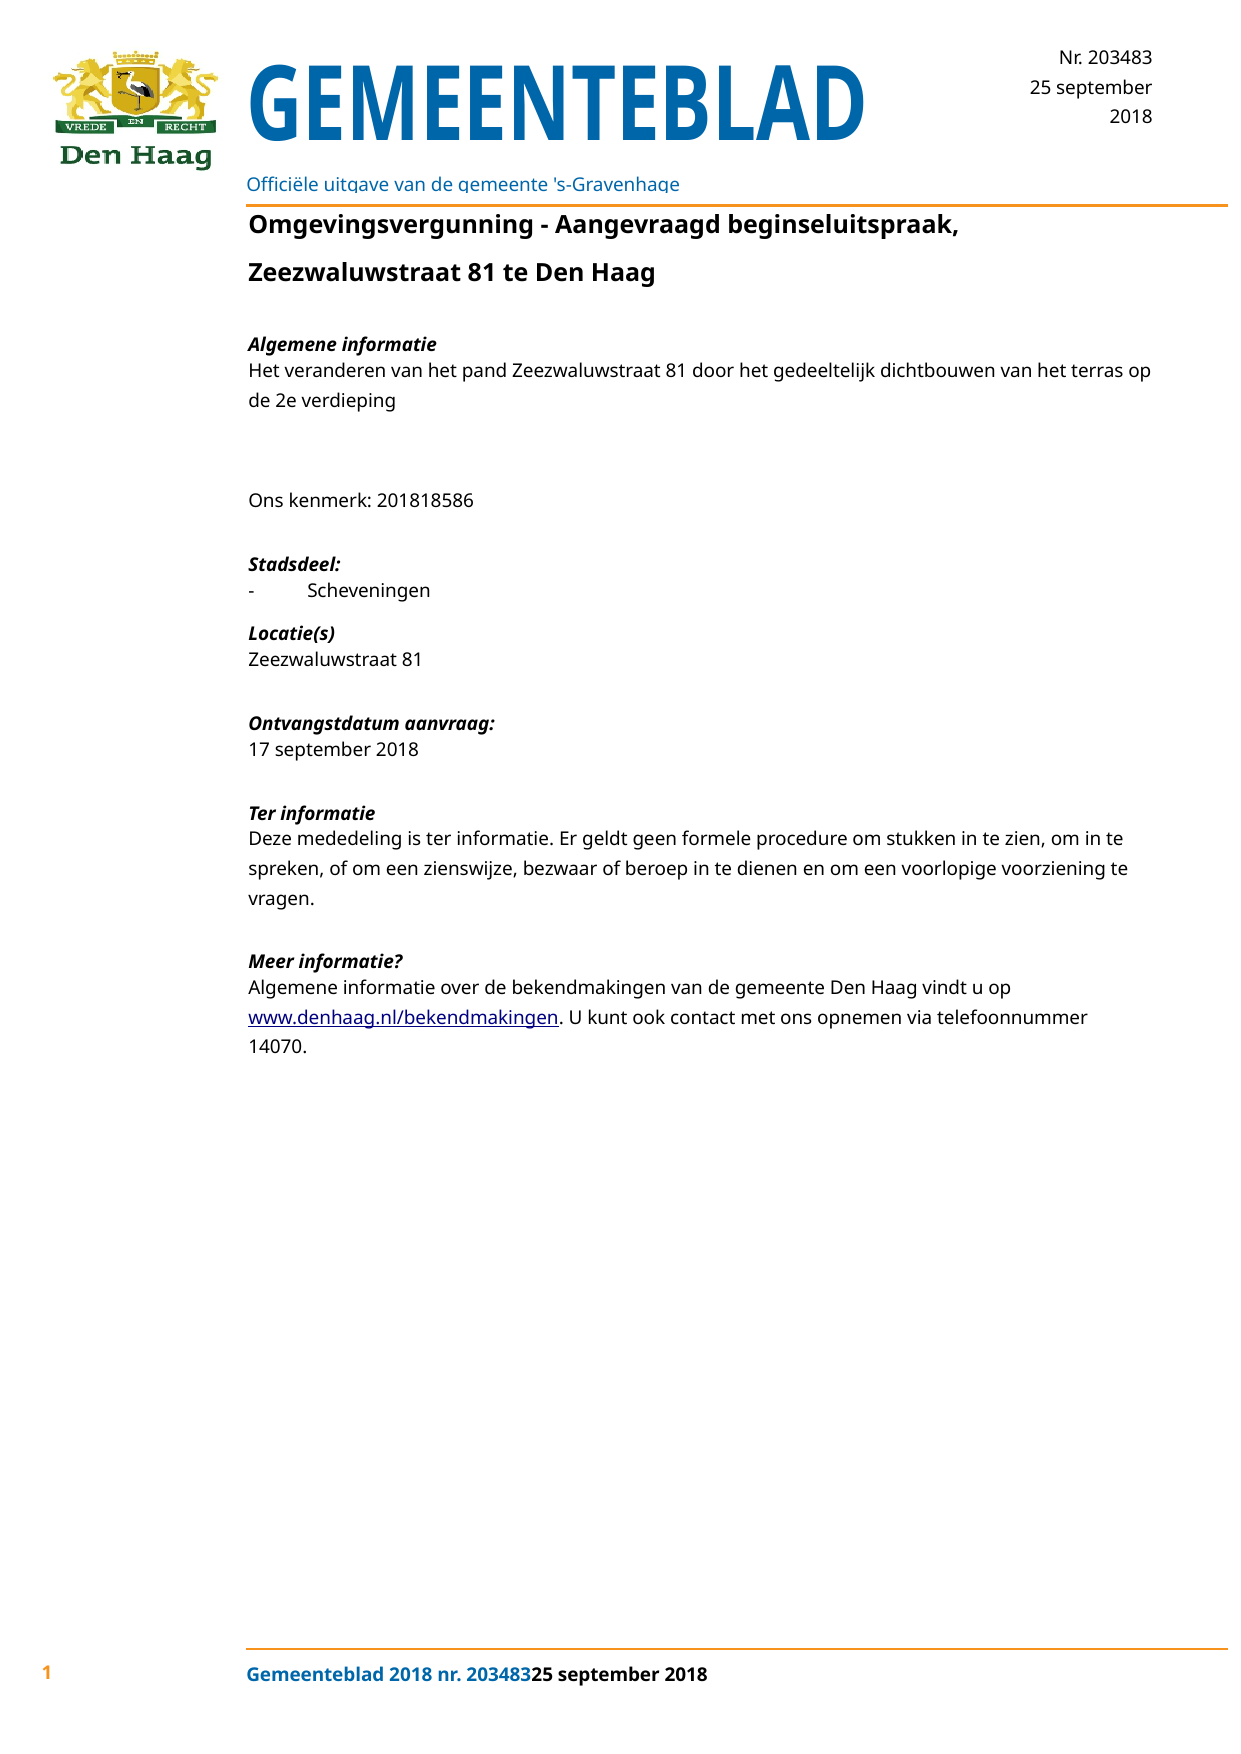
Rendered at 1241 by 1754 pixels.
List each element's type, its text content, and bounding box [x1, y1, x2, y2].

list Scheveningen [248, 577, 1152, 603]
text Algemene informatie over de bekendmakingen van de gemeente Den Haag vindt u op www.denhaag.nl/bekendmakingen. U kunt ook contact met ons opnemen via telefoonnummer 14070. [248, 974, 1152, 1059]
text Het veranderen van het pand Zeezwaluwstraat 81 door het gedeeltelijk dichtbouwen van het terras op de 2e verdieping [248, 357, 1152, 412]
text Omgevingsvergunning - Aangevraagd beginseluitspraak, Zeezwaluwstraat 81 te Den Haag [248, 207, 1152, 288]
text Ons kenmerk: 201818586 [248, 488, 1152, 513]
text 17 september 2018 [248, 736, 1152, 762]
text Ter informatie [248, 800, 1152, 826]
text Zeezwaluwstraat 81 [248, 646, 1152, 672]
text Ontvangstdatum aanvraag: [248, 710, 1152, 736]
text Deze mededeling is ter informatie. Er geldt geen formele procedure om stukken in te zien, om in te spreken, of om een zienswijze, bezwaar of beroep in te dienen en om een voorlopige voorziening te vragen. [248, 826, 1152, 910]
picture [41, 47, 231, 172]
text Locatie(s) [248, 620, 1152, 646]
text Stadsdeel: [248, 552, 1152, 577]
text Meer informatie? [248, 949, 1152, 974]
text Algemene informatie [248, 331, 1152, 357]
